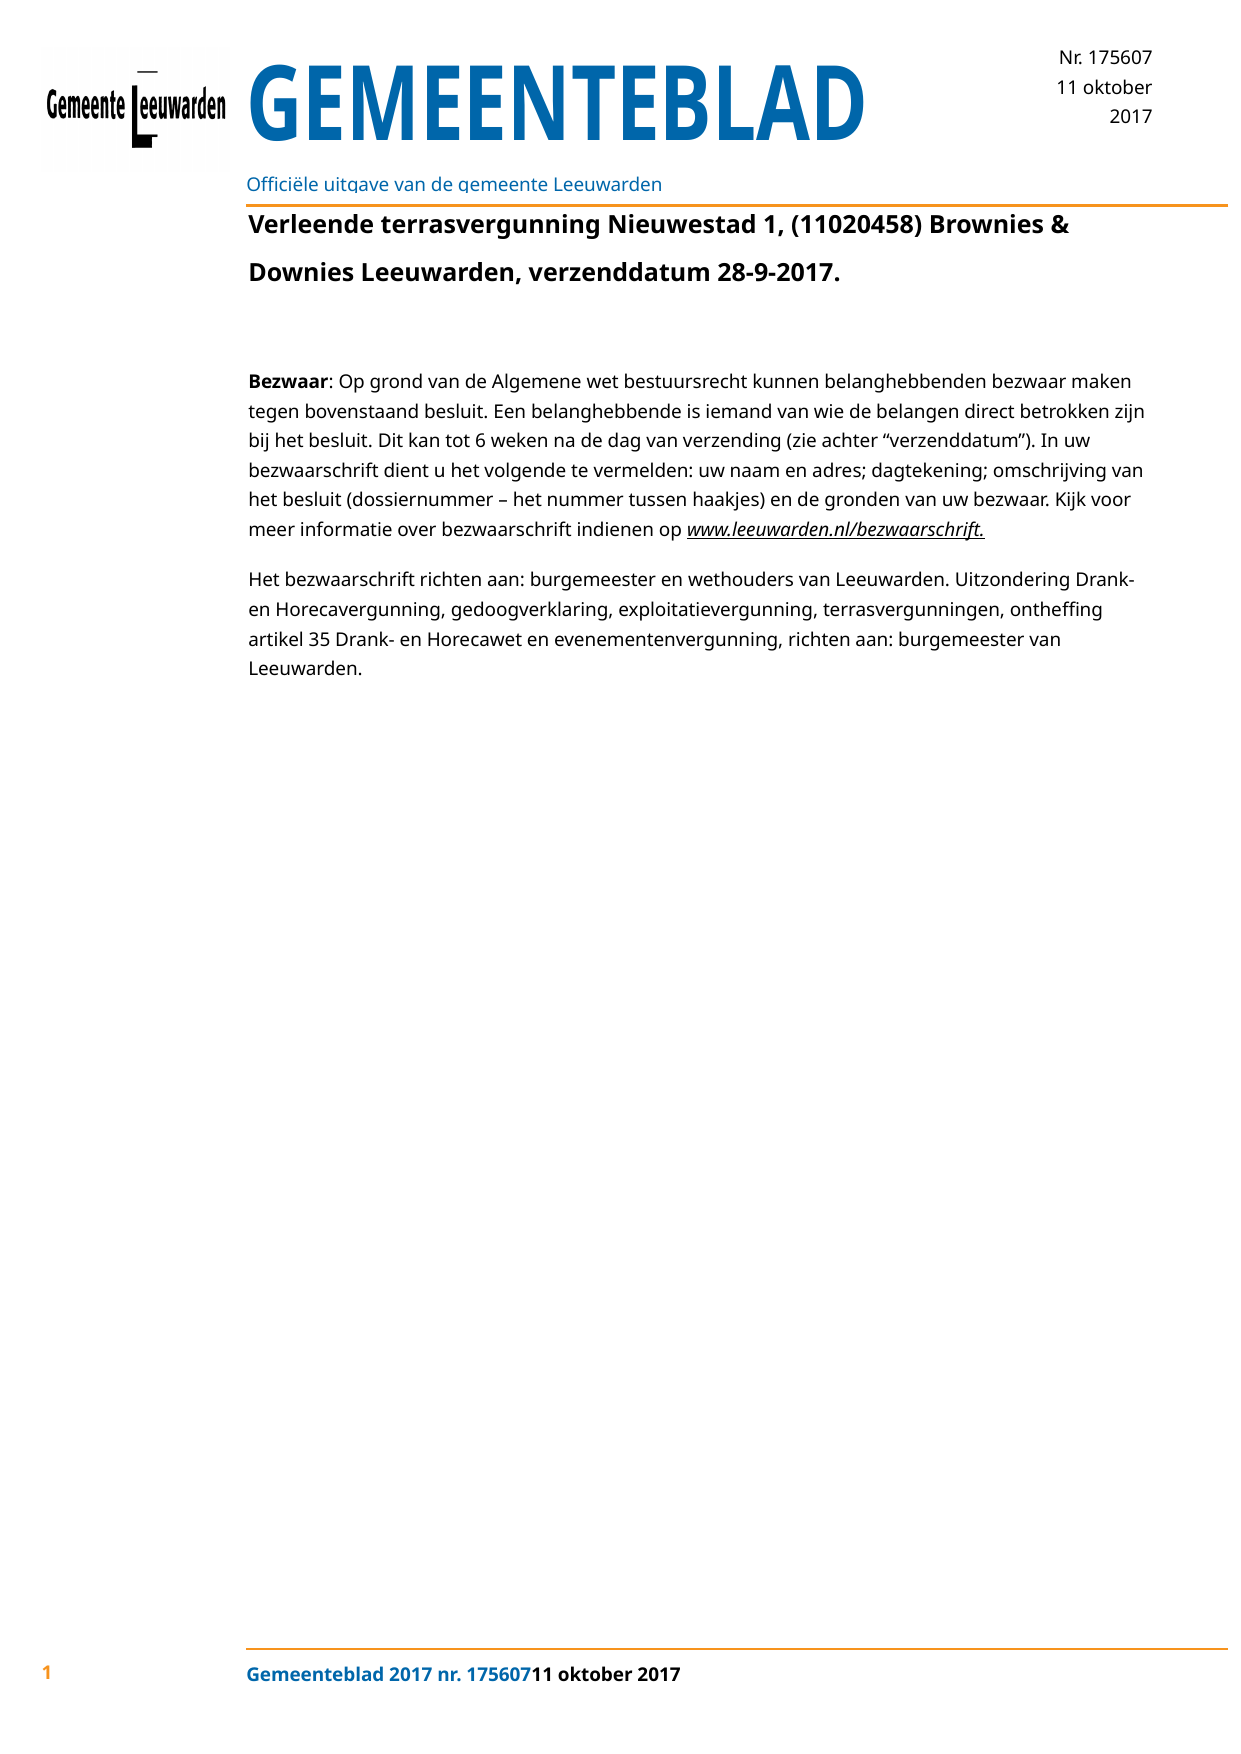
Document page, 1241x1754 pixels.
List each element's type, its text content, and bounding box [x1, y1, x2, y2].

picture [41, 47, 231, 172]
text Verleende terrasvergunning Nieuwestad 1, (11020458) Brownies & Downies Leeuwarden, verzenddatum 28-9-2017. [248, 207, 1152, 288]
text Het bezwaarschrift richten aan: burgemeester en wethouders van Leeuwarden. Uitzondering Drank- en Horecavergunning, gedoogverklaring, exploitatievergunning, terrasvergunningen, ontheffing artikel 35 Drank- en Horecawet en evenementenvergunning, richten aan: burgemeester van Leeuwarden. [248, 567, 1152, 681]
text Bezwaar: Op grond van de Algemene wet bestuursrecht kunnen belanghebbenden bezwaar maken tegen bovenstaand besluit. Een belanghebbende is iemand van wie de belangen direct betrokken zijn bij het besluit. Dit kan tot 6 weken na de dag van verzending (zie achter “verzenddatum”). In uw bezwaarschrift dient u het volgende te vermelden: uw naam en adres; dagtekening; omschrijving van het besluit (dossiernummer – het nummer tussen haakjes) en de gronden van uw bezwaar. Kijk voor meer informatie over bezwaarschrift indienen op www.leeuwarden.nl/bezwaarschrift. [248, 368, 1152, 542]
